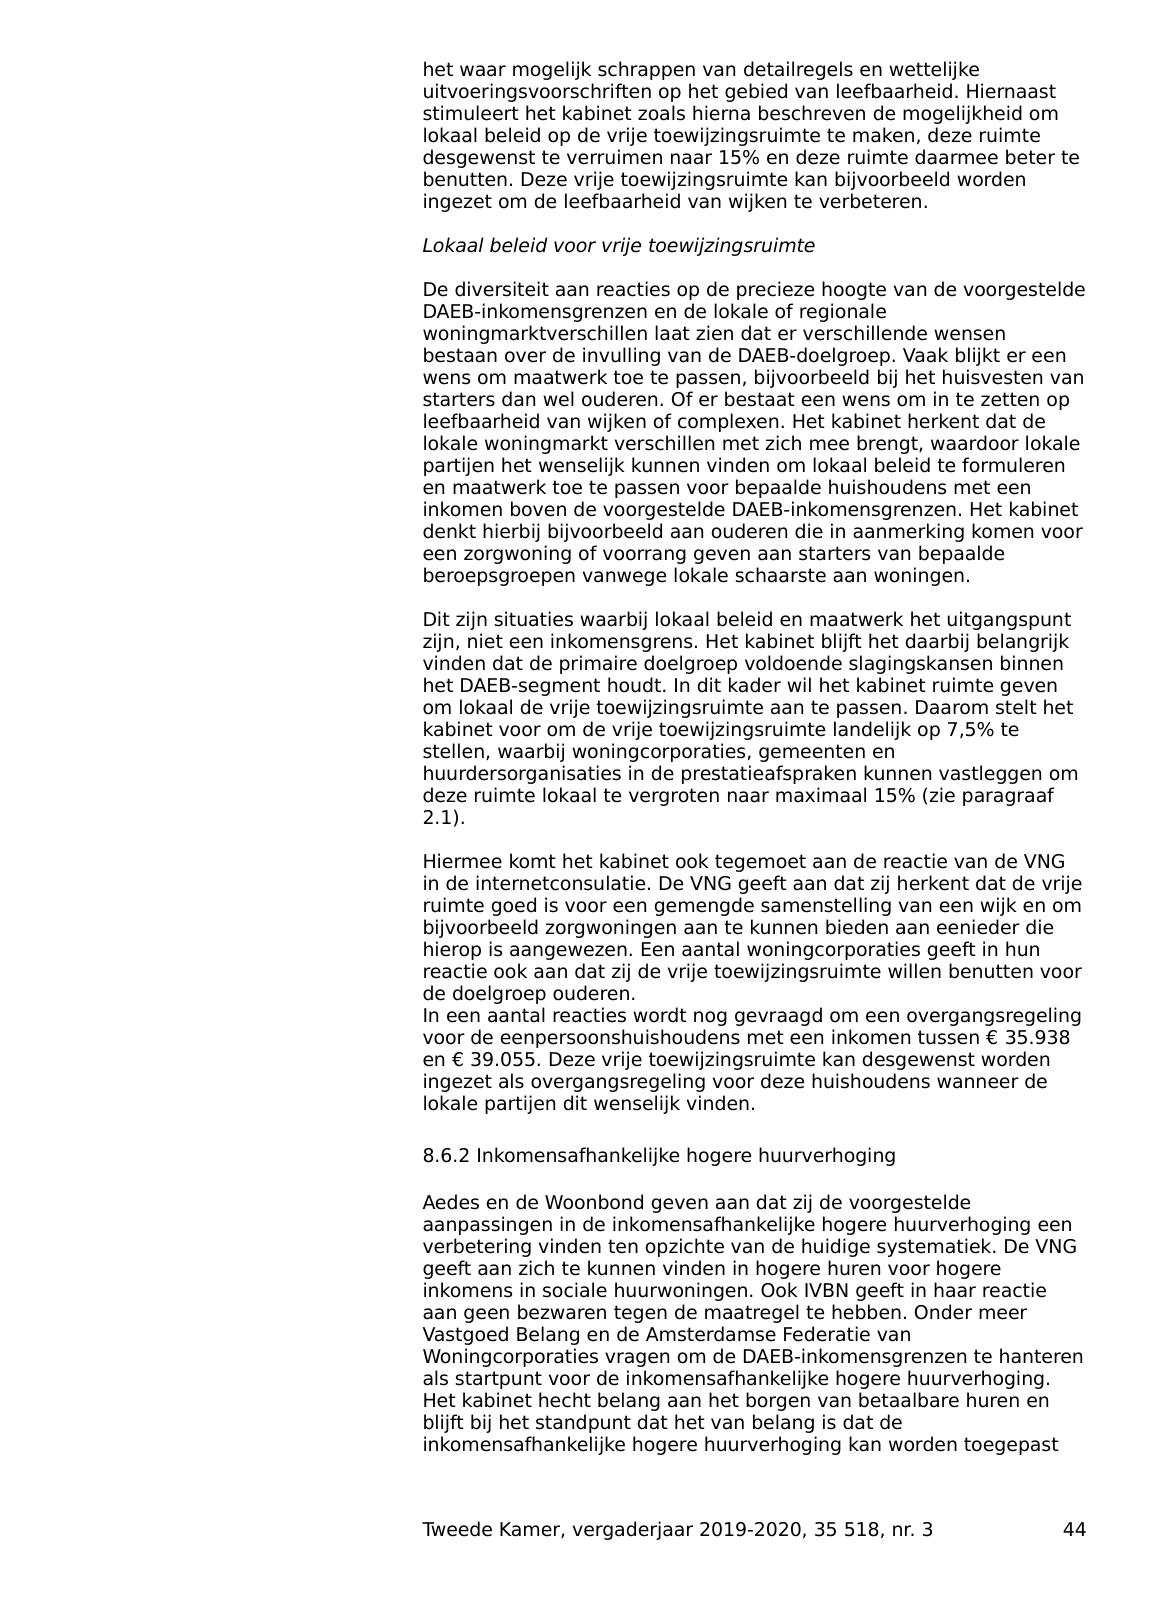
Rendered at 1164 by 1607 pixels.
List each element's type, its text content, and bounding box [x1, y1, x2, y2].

subtitle Lokaal beleid voor vrije toewijzingsruimte [422, 235, 1087, 257]
text het waar mogelijk schrappen van detailregels en wettelijke uitvoeringsvoorschriften op het gebied van leefbaarheid. Hiernaast stimuleert het kabinet zoals hierna beschreven de mogelijkheid om lokaal beleid op de vrije toewijzingsruimte te maken, deze ruimte desgewenst te verruimen naar 15% en deze ruimte daarmee beter te benutten. Deze vrije toewijzingsruimte kan bijvoorbeeld worden ingezet om de leefbaarheid van wijken te verbeteren. [422, 59, 1087, 213]
text Hiermee komt het kabinet ook tegemoet aan de reactie van de VNG in de internetconsulatie. De VNG geeft aan dat zij herkent dat de vrije ruimte goed is voor een gemengde samenstelling van een wijk en om bijvoorbeeld zorgwoningen aan te kunnen bieden aan eenieder die hierop is aangewezen. Een aantal woningcorporaties geeft in hun reactie ook aan dat zij de vrije toewijzingsruimte willen benutten voor de doelgroep ouderen. [422, 851, 1087, 1005]
subtitle 8.6.2 Inkomensafhankelijke hogere huurverhoging [422, 1145, 1087, 1167]
text De diversiteit aan reacties op de precieze hoogte van de voorgestelde DAEB-inkomensgrenzen en de lokale of regionale woningmarktverschillen laat zien dat er verschillende wensen bestaan over de invulling van de DAEB-doelgroep. Vaak blijkt er een wens om maatwerk toe te passen, bijvoorbeeld bij het huisvesten van starters dan wel ouderen. Of er bestaat een wens om in te zetten op leefbaarheid van wijken of complexen. Het kabinet herkent dat de lokale woningmarkt verschillen met zich mee brengt, waardoor lokale partijen het wenselijk kunnen vinden om lokaal beleid te formuleren en maatwerk toe te passen voor bepaalde huishoudens met een inkomen boven de voorgestelde DAEB-inkomensgrenzen. Het kabinet denkt hierbij bijvoorbeeld aan ouderen die in aanmerking komen voor een zorgwoning of voorrang geven aan starters van bepaalde beroepsgroepen vanwege lokale schaarste aan woningen. [422, 279, 1087, 587]
text Dit zijn situaties waarbij lokaal beleid en maatwerk het uitgangspunt zijn, niet een inkomensgrens. Het kabinet blijft het daarbij belangrijk vinden dat de primaire doelgroep voldoende slagingskansen binnen het DAEB-segment houdt. In dit kader wil het kabinet ruimte geven om lokaal de vrije toewijzingsruimte aan te passen. Daarom stelt het kabinet voor om de vrije toewijzingsruimte landelijk op 7,5% te stellen, waarbij woningcorporaties, gemeenten en huurdersorganisaties in de prestatieafspraken kunnen vastleggen om deze ruimte lokaal te vergroten naar maximaal 15% (zie paragraaf 2.1). [422, 609, 1087, 829]
text In een aantal reacties wordt nog gevraagd om een overgangsregeling voor de eenpersoonshuishoudens met een inkomen tussen € 35.938 en € 39.055. Deze vrije toewijzingsruimte kan desgewenst worden ingezet als overgangsregeling voor deze huishoudens wanneer de lokale partijen dit wenselijk vinden. [422, 1005, 1087, 1115]
text Aedes en de Woonbond geven aan dat zij de voorgestelde aanpassingen in de inkomensafhankelijke hogere huurverhoging een verbetering vinden ten opzichte van de huidige systematiek. De VNG geeft aan zich te kunnen vinden in hogere huren voor hogere inkomens in sociale huurwoningen. Ook IVBN geeft in haar reactie aan geen bezwaren tegen de maatregel te hebben. Onder meer Vastgoed Belang en de Amsterdamse Federatie van Woningcorporaties vragen om de DAEB-inkomensgrenzen te hanteren als startpunt voor de inkomensafhankelijke hogere huurverhoging. Het kabinet hecht belang aan het borgen van betaalbare huren en blijft bij het standpunt dat het van belang is dat de inkomensafhankelijke hogere huurverhoging kan worden toegepast [422, 1192, 1087, 1456]
